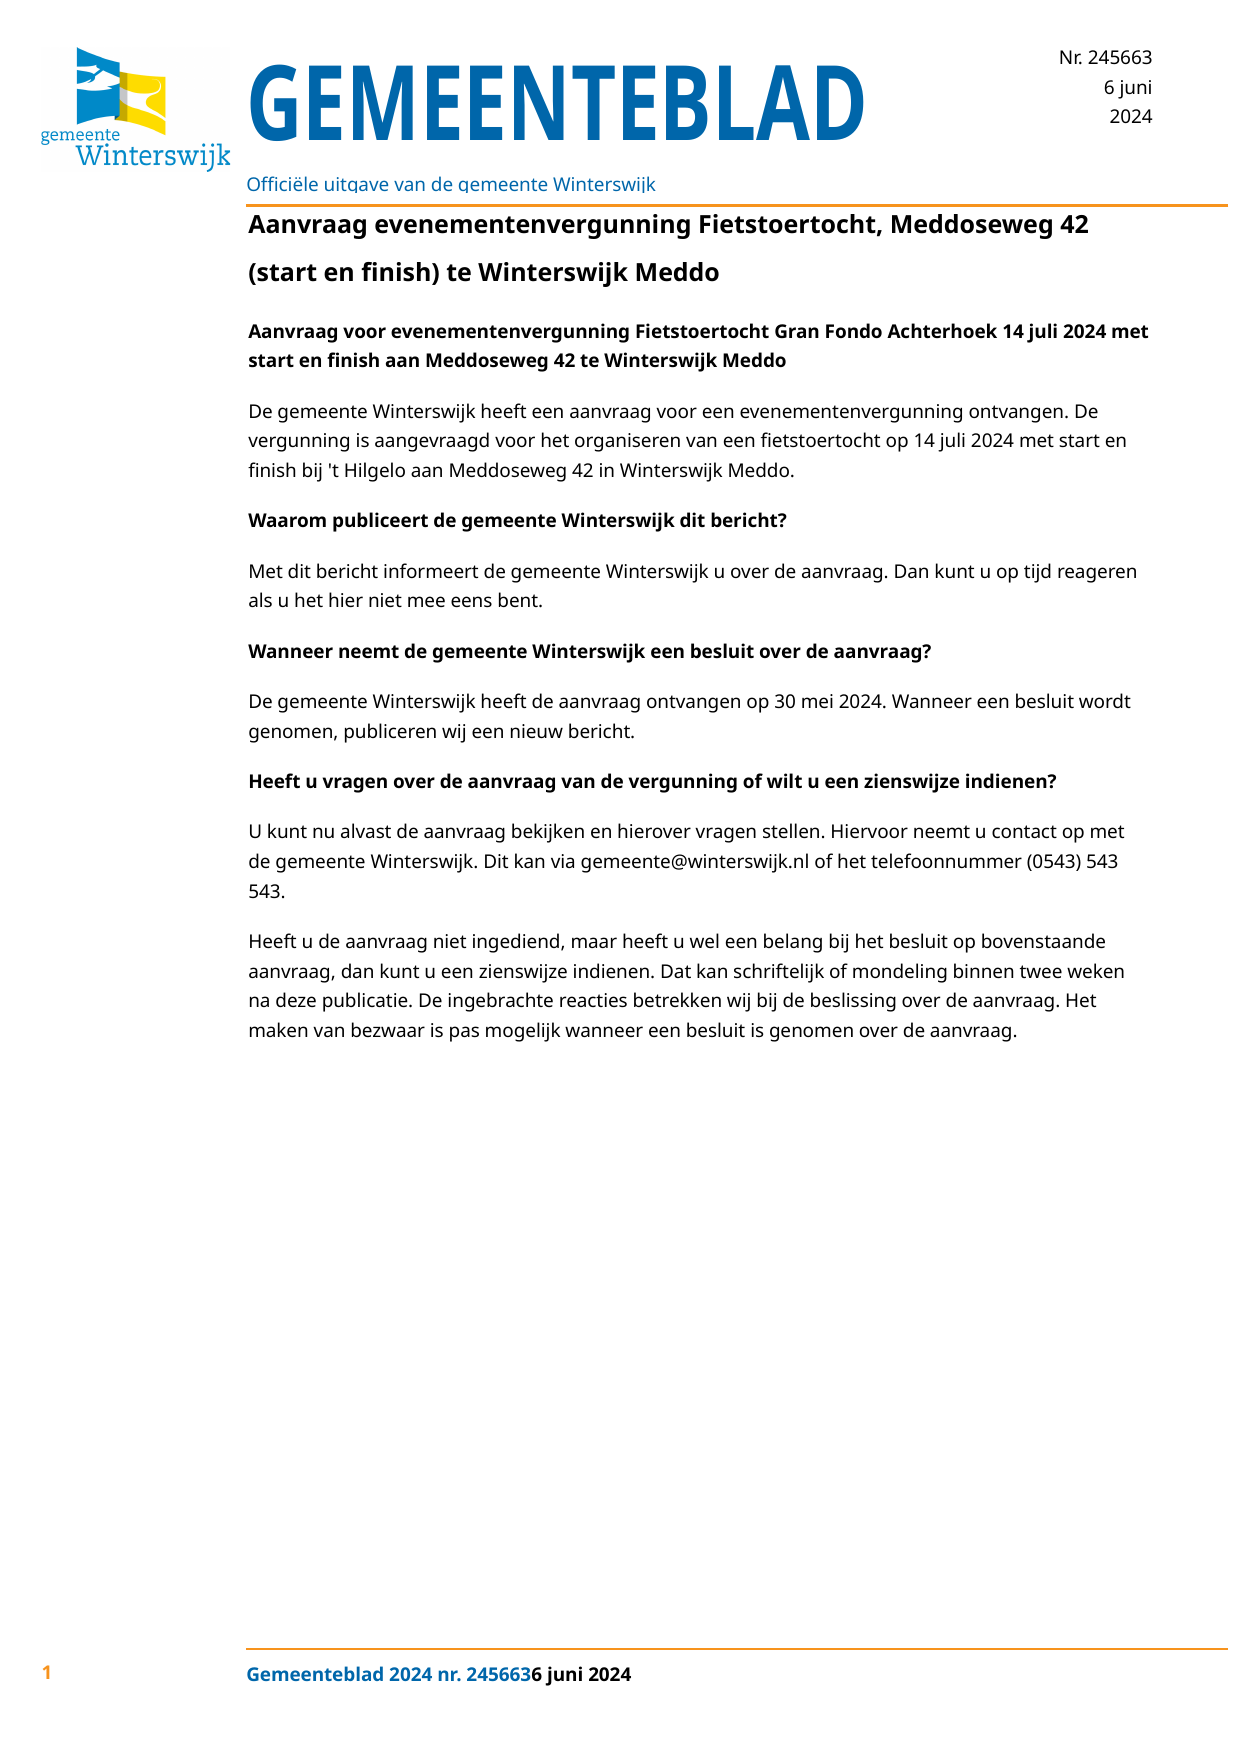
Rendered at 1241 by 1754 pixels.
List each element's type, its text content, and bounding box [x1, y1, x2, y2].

text Heeft u de aanvraag niet ingediend, maar heeft u wel een belang bij het besluit op bovenstaande aanvraag, dan kunt u een zienswijze indienen. Dat kan schriftelijk of mondeling binnen twee weken na deze publicatie. De ingebrachte reacties betrekken wij bij de beslissing over de aanvraag. Het maken van bezwaar is pas mogelijk wanneer een besluit is genomen over de aanvraag. [248, 928, 1152, 1043]
picture [41, 47, 231, 172]
text Aanvraag voor evenementenvergunning Fietstoertocht Gran Fondo Achterhoek 14 juli 2024 met start en finish aan Meddoseweg 42 te Winterswijk Meddo [248, 318, 1152, 373]
text Aanvraag evenementenvergunning Fietstoertocht, Meddoseweg 42 (start en finish) te Winterswijk Meddo [248, 207, 1152, 288]
text De gemeente Winterswijk heeft een aanvraag voor een evenementenvergunning ontvangen. De vergunning is aangevraagd voor het organiseren van een fietstoertocht op 14 juli 2024 met start en finish bij 't Hilgelo aan Meddoseweg 42 in Winterswijk Meddo. [248, 398, 1152, 483]
text Waarom publiceert de gemeente Winterswijk dit bericht? [248, 507, 1152, 533]
text Met dit bericht informeert de gemeente Winterswijk u over de aanvraag. Dan kunt u op tijd reageren als u het hier niet mee eens bent. [248, 558, 1152, 613]
text Heeft u vragen over de aanvraag van de vergunning of wilt u een zienswijze indienen? [248, 768, 1152, 794]
text Wanneer neemt de gemeente Winterswijk een besluit over de aanvraag? [248, 638, 1152, 664]
picture [225, 153, 231, 162]
text U kunt nu alvast de aanvraag bekijken en hierover vragen stellen. Hiervoor neemt u contact op met de gemeente Winterswijk. Dit kan via gemeente@winterswijk.nl of het telefoonnummer (0543) 543 543. [248, 819, 1152, 904]
text De gemeente Winterswijk heeft de aanvraag ontvangen op 30 mei 2024. Wanneer een besluit wordt genomen, publiceren wij een nieuw bericht. [248, 688, 1152, 744]
